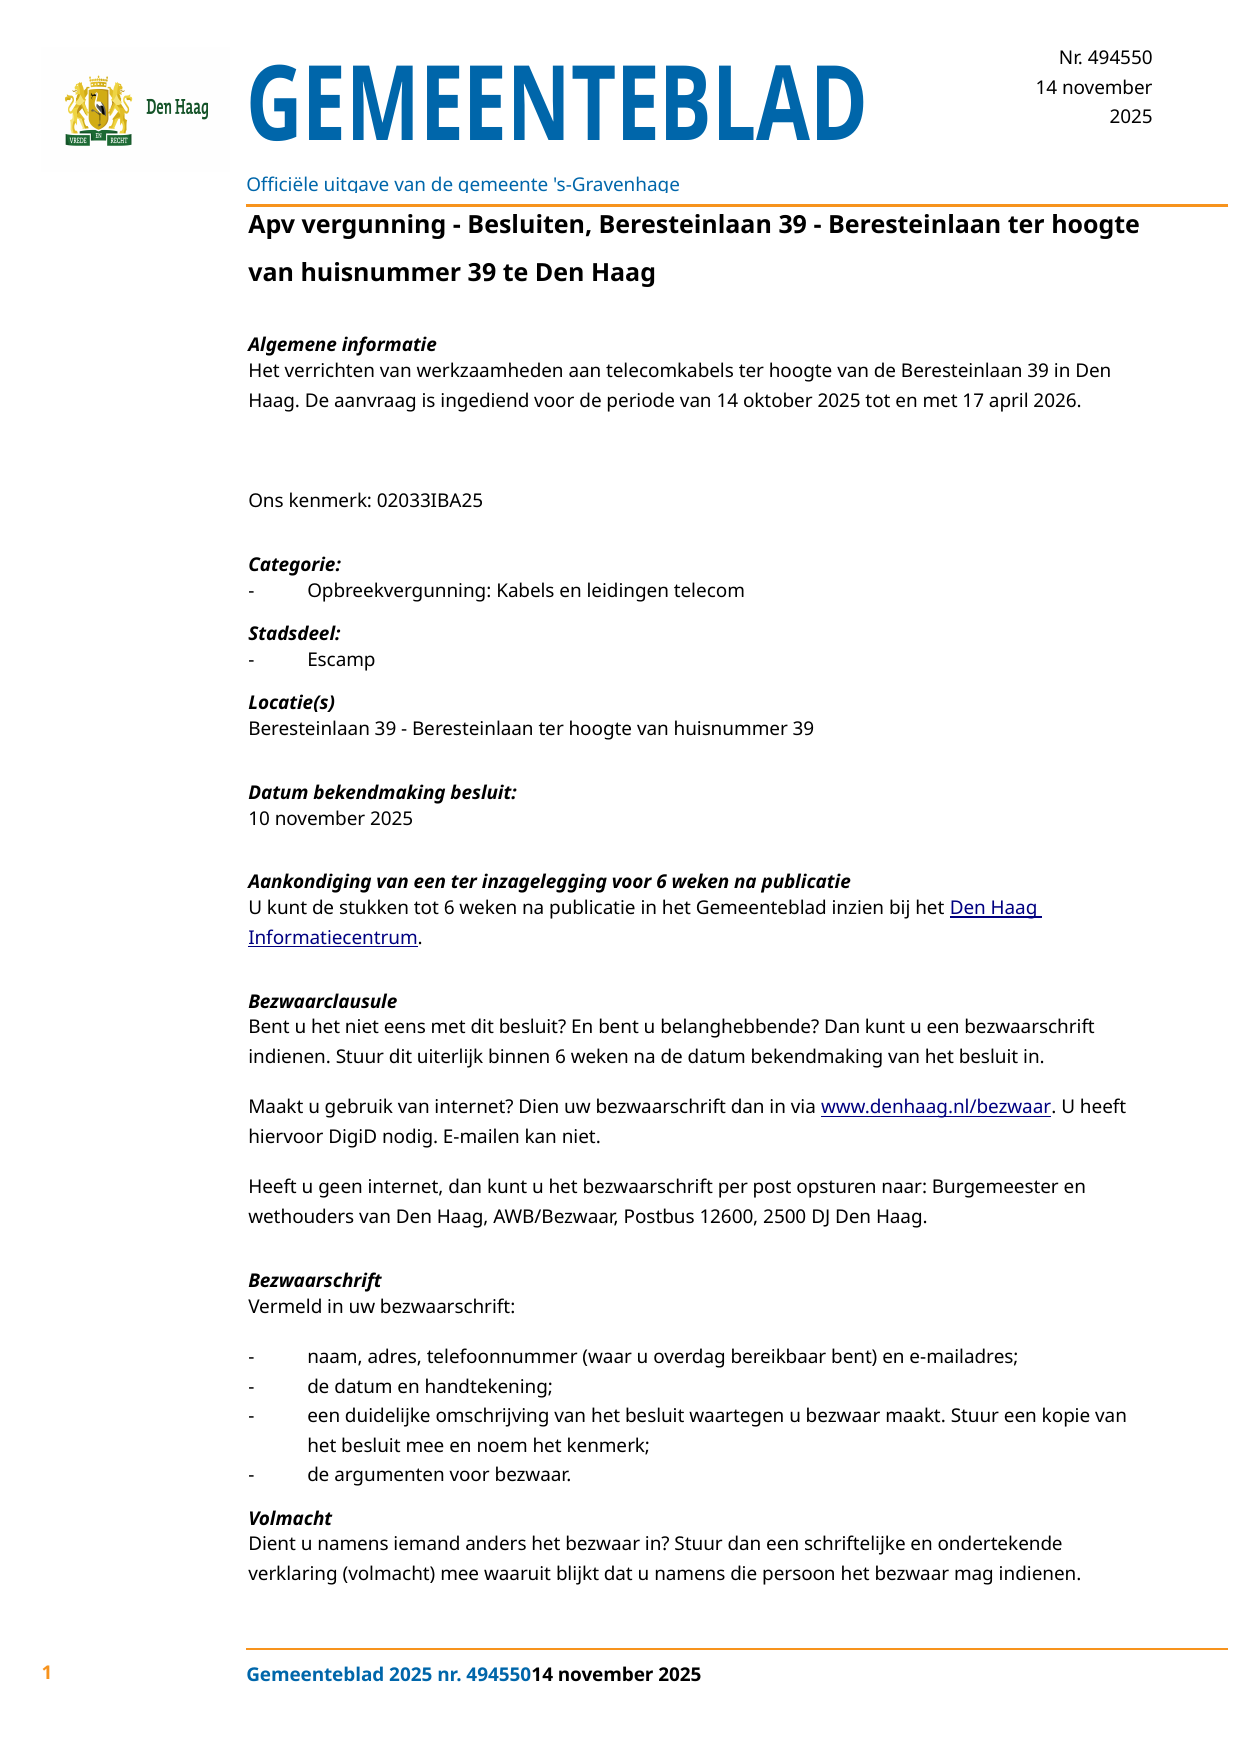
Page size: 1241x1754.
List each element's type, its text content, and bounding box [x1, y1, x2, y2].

text Vermeld in uw bezwaarschrift: [248, 1293, 1152, 1319]
text Datum bekendmaking besluit: [248, 779, 1152, 805]
list Escamp [248, 646, 1152, 672]
text Aankondiging van een ter inzagelegging voor 6 weken na publicatie [248, 869, 1152, 894]
picture [41, 47, 231, 172]
text Bezwaarclausule [248, 988, 1152, 1014]
text Locatie(s) [248, 689, 1152, 715]
list de argumenten voor bezwaar. [248, 1462, 1152, 1487]
list Opbreekvergunning: Kabels en leidingen telecom [248, 577, 1152, 603]
text Stadsdeel: [248, 620, 1152, 646]
text Beresteinlaan 39 - Beresteinlaan ter hoogte van huisnummer 39 [248, 715, 1152, 741]
list naam, adres, telefoonnummer (waar u overdag bereikbaar bent) en e-mailadres; [248, 1343, 1152, 1369]
text Het verrichten van werkzaamheden aan telecomkabels ter hoogte van de Beresteinlaan 39 in Den Haag. De aanvraag is ingediend voor de periode van 14 oktober 2025 tot en met 17 april 2026. [248, 357, 1152, 412]
text U kunt de stukken tot 6 weken na publicatie in het Gemeenteblad inzien bij het Den Haag Informatiecentrum. [248, 894, 1152, 950]
text Volmacht [248, 1505, 1152, 1531]
text Bezwaarschrift [248, 1267, 1152, 1293]
text Apv vergunning - Besluiten, Beresteinlaan 39 - Beresteinlaan ter hoogte van huisnummer 39 te Den Haag [248, 207, 1152, 288]
text 10 november 2025 [248, 805, 1152, 830]
text Dient u namens iemand anders het bezwaar in? Stuur dan een schriftelijke en ondertekende verklaring (volmacht) mee waaruit blijkt dat u namens die persoon het bezwaar mag indienen. [248, 1531, 1152, 1586]
text Algemene informatie [248, 331, 1152, 357]
text Heeft u geen internet, dan kunt u het bezwaarschrift per post opsturen naar: Burgemeester en wethouders van Den Haag, AWB/Bezwaar, Postbus 12600, 2500 DJ Den Haag. [248, 1174, 1152, 1229]
list een duidelijke omschrijving van het besluit waartegen u bezwaar maakt. Stuur een kopie van het besluit mee en noem het kenmerk; [248, 1402, 1152, 1458]
text Bent u het niet eens met dit besluit? En bent u belanghebbende? Dan kunt u een bezwaarschrift indienen. Stuur dit uiterlijk binnen 6 weken na de datum bekendmaking van het besluit in. [248, 1014, 1152, 1069]
list de datum en handtekening; [248, 1373, 1152, 1399]
text Ons kenmerk: 02033IBA25 [248, 488, 1152, 513]
text Maakt u gebruik van internet? Dien uw bezwaarschrift dan in via www.denhaag.nl/bezwaar. U heeft hiervoor DigiD nodig. E-mailen kan niet. [248, 1094, 1152, 1149]
text Categorie: [248, 552, 1152, 577]
